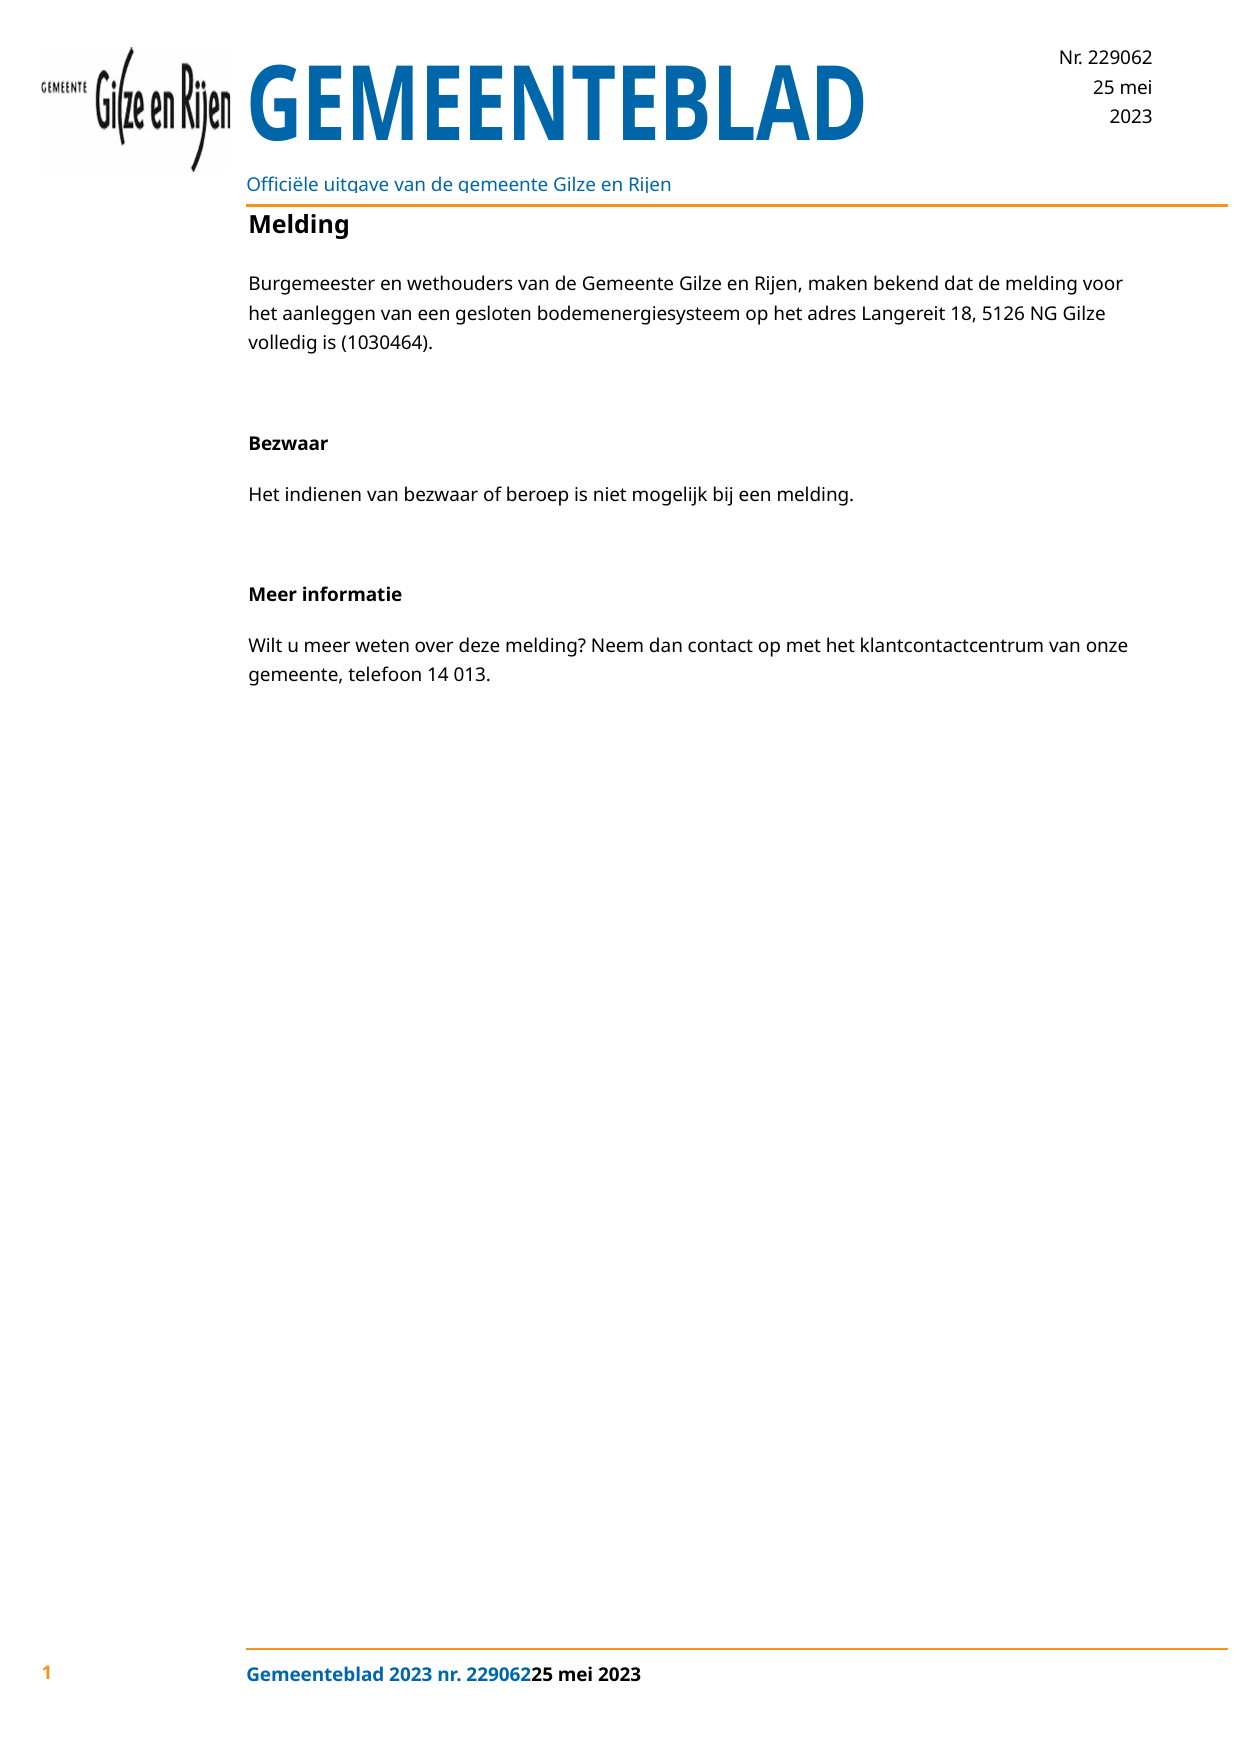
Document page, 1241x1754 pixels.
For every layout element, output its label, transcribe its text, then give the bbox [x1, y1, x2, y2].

text Wilt u meer weten over deze melding? Neem dan contact op met het klantcontactcentrum van onze gemeente, telefoon 14 013. [248, 632, 1152, 687]
text Bezwaar [248, 430, 1152, 456]
text Burgemeester en wethouders van de Gemeente Gilze en Rijen, maken bekend dat de melding voor het aanleggen van een gesloten bodemenergiesysteem op het adres Langereit 18, 5126 NG Gilze volledig is (1030464). [248, 270, 1152, 355]
text Het indienen van bezwaar of beroep is niet mogelijk bij een melding. [248, 481, 1152, 506]
picture [41, 47, 231, 172]
text Melding [248, 207, 1152, 241]
text Meer informatie [248, 582, 1152, 607]
